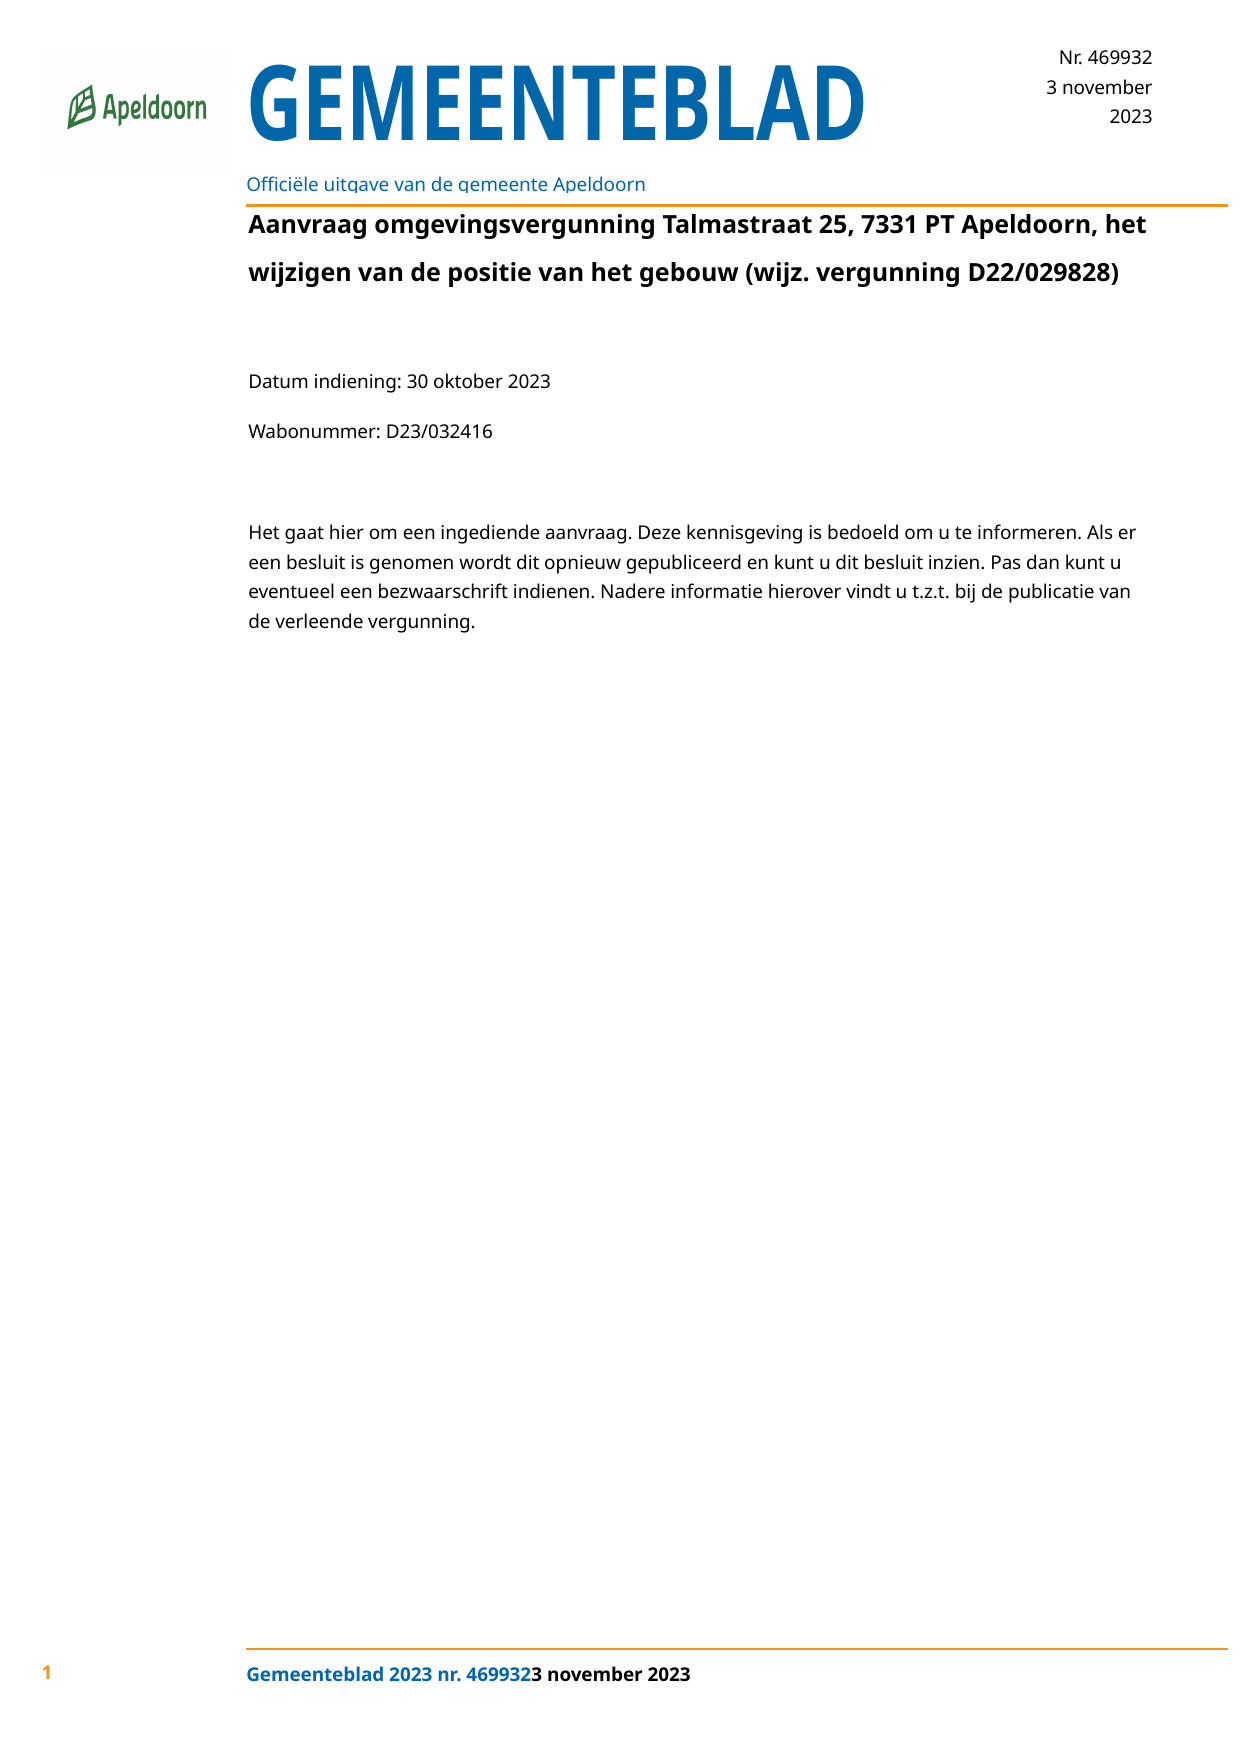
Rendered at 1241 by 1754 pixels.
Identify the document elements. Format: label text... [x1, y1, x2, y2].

picture [41, 47, 231, 172]
text Aanvraag omgevingsvergunning Talmastraat 25, 7331 PT Apeldoorn, het wijzigen van de positie van het gebouw (wijz. vergunning D22/029828) [248, 207, 1152, 288]
text Wabonummer: D23/032416 [248, 419, 1152, 444]
text Datum indiening: 30 oktober 2023 [248, 368, 1152, 394]
text Het gaat hier om een ingediende aanvraag. Deze kennisgeving is bedoeld om u te informeren. Als er een besluit is genomen wordt dit opnieuw gepubliceerd en kunt u dit besluit inzien. Pas dan kunt u eventueel een bezwaarschrift indienen. Nadere informatie hierover vindt u t.z.t. bij de publicatie van de verleende vergunning. [248, 519, 1152, 634]
